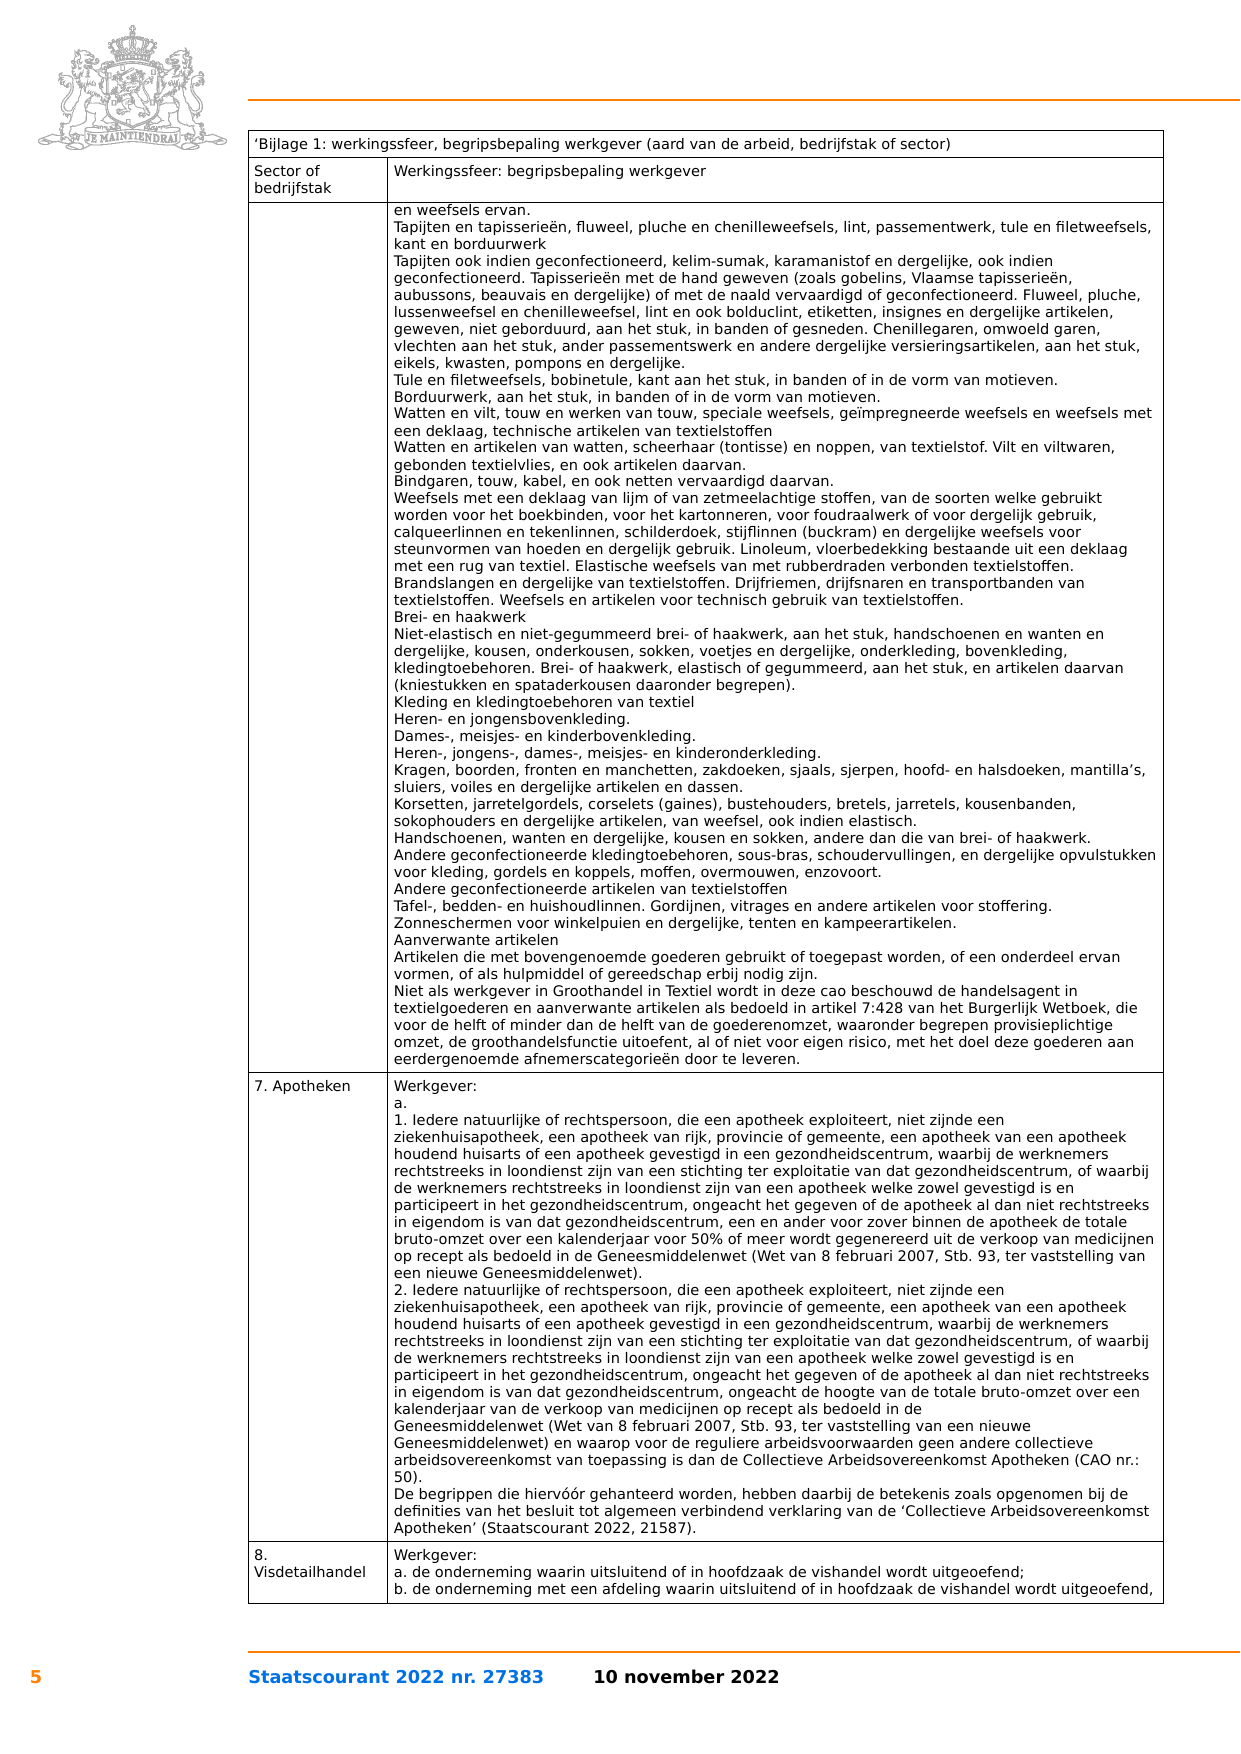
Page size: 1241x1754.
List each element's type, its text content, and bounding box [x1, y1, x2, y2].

table_cell Werkgever: a. 1. Iedere natuurlijke of rechtspersoon, die een apotheek exploiteert, niet zijnde een ziekenhuisapotheek, een apotheek van rijk, provincie of gemeente, een apotheek van een apotheek houdend huisarts of een apotheek gevestigd in een gezondheidscentrum, waarbij de werknemers rechtstreeks in loondienst zijn van een stichting ter exploitatie van dat gezondheidscentrum, of waarbij de werknemers rechtstreeks in loondienst zijn van een apotheek welke zowel gevestigd is en participeert in het gezondheidscentrum, ongeacht het gegeven of de apotheek al dan niet rechtstreeks in eigendom is van dat gezondheidscentrum, een en ander voor zover binnen de apotheek de totale bruto-omzet over een kalenderjaar voor 50% of meer wordt gegenereerd uit de verkoop van medicijnen op recept als bedoeld in de Geneesmiddelenwet (Wet van 8 februari 2007, Stb. 93, ter vaststelling van een nieuwe Geneesmiddelenwet). 2. Iedere natuurlijke of rechtspersoon, die een apotheek exploiteert, niet zijnde een ziekenhuisapotheek, een apotheek van rijk, provincie of gemeente, een apotheek van een apotheek houdend huisarts of een apotheek gevestigd in een gezondheidscentrum, waarbij de werknemers rechtstreeks in loondienst zijn van een stichting ter exploitatie van dat gezondheidscentrum, of waarbij de werknemers rechtstreeks in loondienst zijn van een apotheek welke zowel gevestigd is en participeert in het gezondheidscentrum, ongeacht het gegeven of de apotheek al dan niet rechtstreeks in eigendom is van dat gezondheidscentrum, ongeacht de hoogte van de totale bruto-omzet over een kalenderjaar van de verkoop van medicijnen op recept als bedoeld in de Geneesmiddelenwet (Wet van 8 februari 2007, Stb. 93, ter vaststelling van een nieuwe Geneesmiddelenwet) en waarop voor de reguliere arbeidsvoorwaarden geen andere collectieve arbeidsovereenkomst van toepassing is dan de Collectieve Arbeidsovereenkomst Apotheken (CAO nr.: 50). De begrippen die hiervóór gehanteerd worden, hebben daarbij de betekenis zoals opgenomen bij de definities van het besluit tot algemeen verbindend verklaring van de ‘Collectieve Arbeidsovereenkomst Apotheken’ (Staatscourant 2022, 21587). [388, 1073, 1163, 1541]
table_cell en weefsels ervan. Tapijten en tapisserieën, fluweel, pluche en chenilleweefsels, lint, passementwerk, tule en filetweefsels, kant en borduurwerk Tapijten ook indien geconfectioneerd, kelim-sumak, karamanistof en dergelijke, ook indien geconfectioneerd. Tapisserieën met de hand geweven (zoals gobelins, Vlaamse tapisserieën, aubussons, beauvais en dergelijke) of met de naald vervaardigd of geconfectioneerd. Fluweel, pluche, lussenweefsel en chenilleweefsel, lint en ook bolduclint, etiketten, insignes en dergelijke artikelen, geweven, niet geborduurd, aan het stuk, in banden of gesneden. Chenillegaren, omwoeld garen, vlechten aan het stuk, ander passementswerk en andere dergelijke versieringsartikelen, aan het stuk, eikels, kwasten, pompons en dergelijke. Tule en filetweefsels, bobinetule, kant aan het stuk, in banden of in de vorm van motieven. Borduurwerk, aan het stuk, in banden of in de vorm van motieven. Watten en vilt, touw en werken van touw, speciale weefsels, geïmpregneerde weefsels en weefsels met een deklaag, technische artikelen van textielstoffen Watten en artikelen van watten, scheerhaar (tontisse) en noppen, van textielstof. Vilt en viltwaren, gebonden textielvlies, en ook artikelen daarvan. Bindgaren, touw, kabel, en ook netten vervaardigd daarvan. Weefsels met een deklaag van lijm of van zetmeelachtige stoffen, van de soorten welke gebruikt worden voor het boekbinden, voor het kartonneren, voor foudraalwerk of voor dergelijk gebruik, calqueerlinnen en tekenlinnen, schilderdoek, stijflinnen (buckram) en dergelijke weefsels voor steunvormen van hoeden en dergelijk gebruik. Linoleum, vloerbedekking bestaande uit een deklaag met een rug van textiel. Elastische weefsels van met rubberdraden verbonden textielstoffen. Brandslangen en dergelijke van textielstoffen. Drijfriemen, drijfsnaren en transportbanden van textielstoffen. Weefsels en artikelen voor technisch gebruik van textielstoffen. Brei- en haakwerk Niet-elastisch en niet-gegummeerd brei- of haakwerk, aan het stuk, handschoenen en wanten en dergelijke, kousen, onderkousen, sokken, voetjes en dergelijke, onderkleding, bovenkleding, kledingtoebehoren. Brei- of haakwerk, elastisch of gegummeerd, aan het stuk, en artikelen daarvan (kniestukken en spataderkousen daaronder begrepen). Kleding en kledingtoebehoren van textiel Heren- en jongensbovenkleding. Dames-, meisjes- en kinderbovenkleding. Heren-, jongens-, dames-, meisjes- en kinderonderkleding. Kragen, boorden, fronten en manchetten, zakdoeken, sjaals, sjerpen, hoofd- en halsdoeken, mantilla’s, sluiers, voiles en dergelijke artikelen en dassen. Korsetten, jarretelgordels, corselets (gaines), bustehouders, bretels, jarretels, kousenbanden, sokophouders en dergelijke artikelen, van weefsel, ook indien elastisch. Handschoenen, wanten en dergelijke, kousen en sokken, andere dan die van brei- of haakwerk. Andere geconfectioneerde kledingtoebehoren, sous-bras, schoudervullingen, en dergelijke opvulstukken voor kleding, gordels en koppels, moffen, overmouwen, enzovoort. Andere geconfectioneerde artikelen van textielstoffen Tafel-, bedden- en huishoudlinnen. Gordijnen, vitrages en andere artikelen voor stoffering. Zonneschermen voor winkelpuien en dergelijke, tenten en kampeerartikelen. Aanverwante artikelen Artikelen die met bovengenoemde goederen gebruikt of toegepast worden, of een onderdeel ervan vormen, of als hulpmiddel of gereedschap erbij nodig zijn. Niet als werkgever in Groothandel in Textiel wordt in deze cao beschouwd de handelsagent in textielgoederen en aanverwante artikelen als bedoeld in artikel 7:428 van het Burgerlijk Wetboek, die voor de helft of minder dan de helft van de goederenomzet, waaronder begrepen provisieplichtige omzet, de groothandelsfunctie uitoefent, al of niet voor eigen risico, met het doel deze goederen aan eerdergenoemde afnemerscategorieën door te leveren. [388, 203, 1163, 1072]
table_cell Werkingssfeer: begripsbepaling werkgever [388, 158, 1163, 202]
table_cell 8. Visdetailhandel [249, 1542, 387, 1602]
table_cell Sector of bedrijfstak [249, 158, 387, 202]
table_cell Werkgever: a. de onderneming waarin uitsluitend of in hoofdzaak de vishandel wordt uitgeoefend; b. de onderneming met een afdeling waarin uitsluitend of in hoofdzaak de vishandel wordt uitgeoefend, [388, 1542, 1163, 1602]
table_header ‘Bijlage 1: werkingssfeer, begripsbepaling werkgever (aard van de arbeid, bedrijfstak of sector) [249, 131, 1163, 157]
picture [38, 25, 227, 150]
table_cell [249, 203, 387, 1072]
table_cell 7. Apotheken [249, 1073, 387, 1541]
